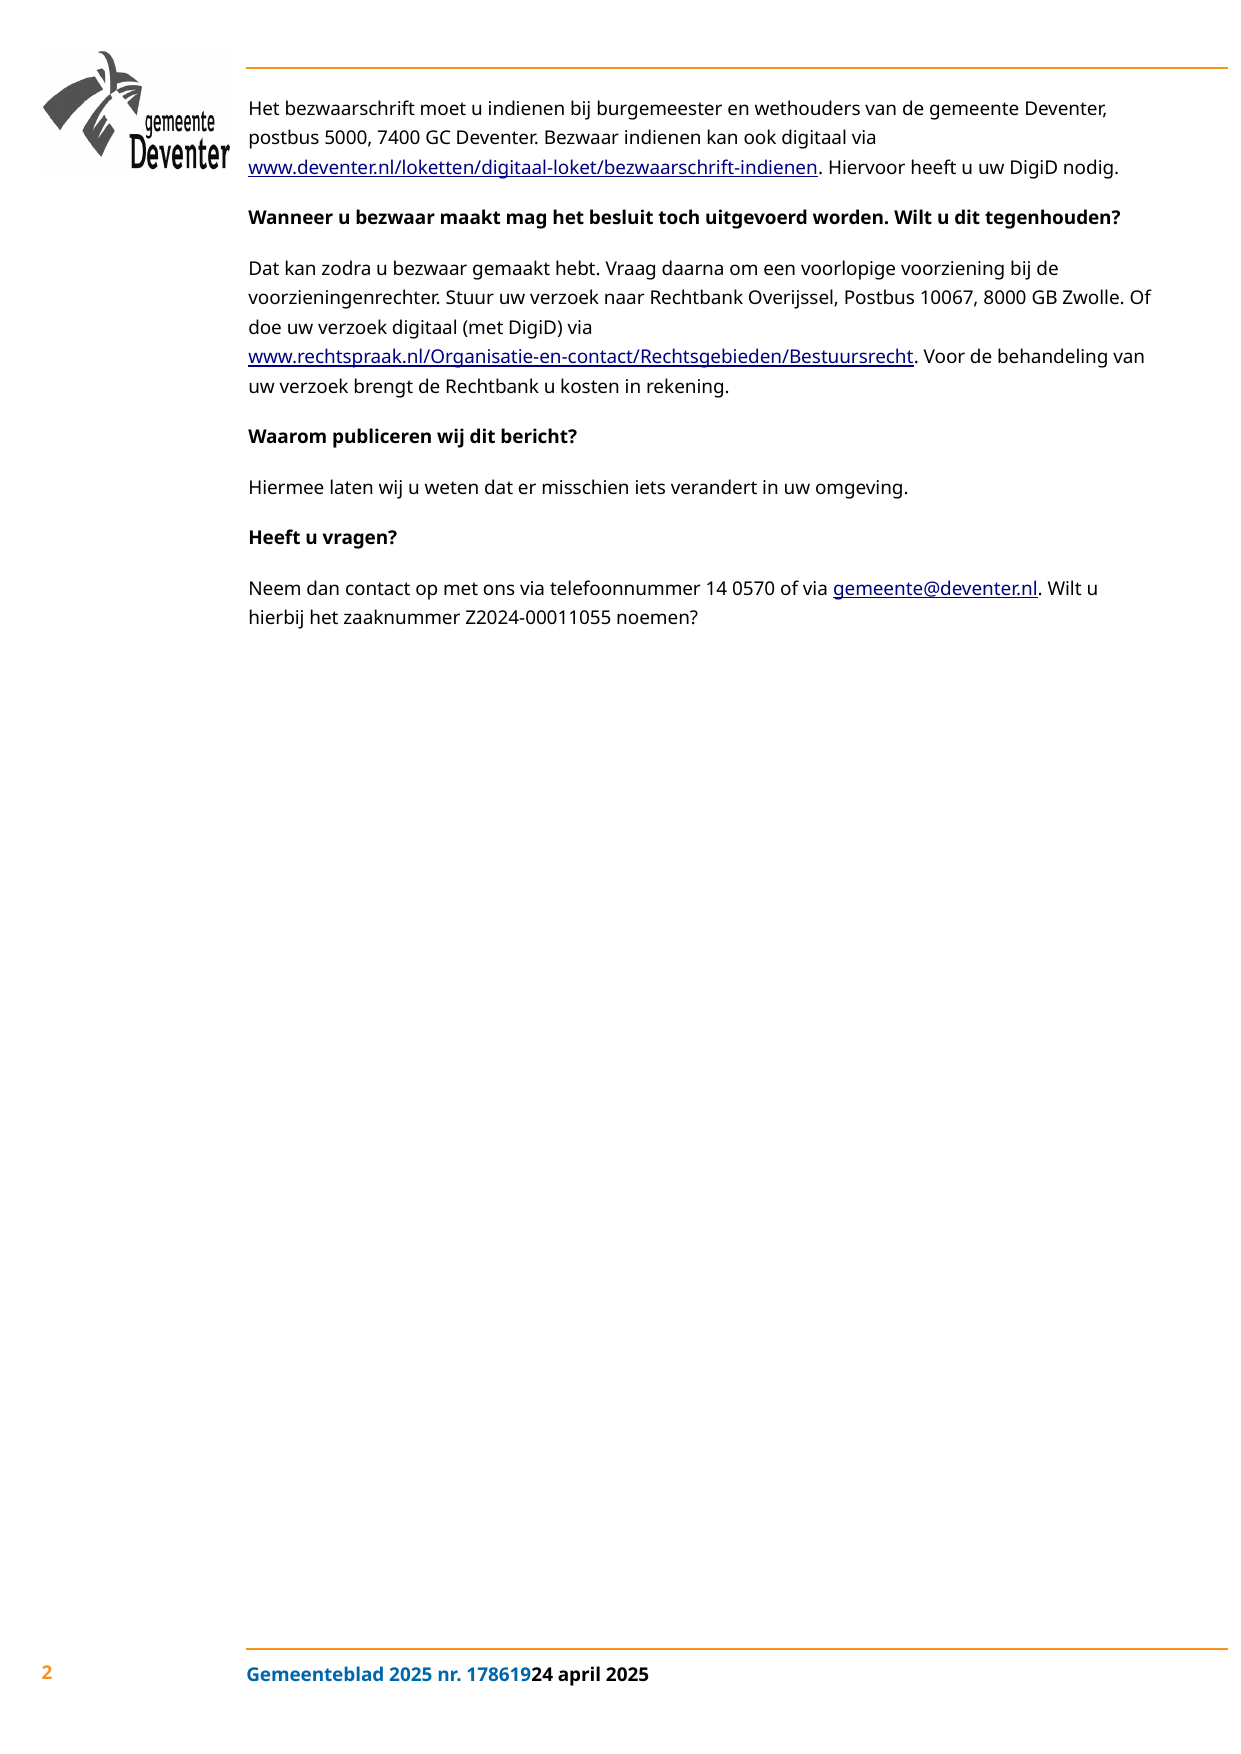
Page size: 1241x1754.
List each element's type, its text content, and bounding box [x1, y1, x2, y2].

text Heeft u vragen? [248, 524, 1152, 550]
text Hiermee laten wij u weten dat er misschien iets verandert in uw omgeving. [248, 474, 1152, 500]
picture [41, 47, 231, 172]
text Waarom publiceren wij dit bericht? [248, 423, 1152, 449]
text Wanneer u bezwaar maakt mag het besluit toch uitgevoerd worden. Wilt u dit tegenhouden? [248, 204, 1152, 230]
text Het bezwaarschrift moet u indienen bij burgemeester en wethouders van de gemeente Deventer, postbus 5000, 7400 GC Deventer. Bezwaar indienen kan ook digitaal via www.deventer.nl/loketten/digitaal-loket/bezwaarschrift-indienen. Hiervoor heeft u uw DigiD nodig. [248, 95, 1152, 180]
text Dat kan zodra u bezwaar gemaakt hebt. Vraag daarna om een voorlopige voorziening bij de voorzieningenrechter. Stuur uw verzoek naar Rechtbank Overijssel, Postbus 10067, 8000 GB Zwolle. Of doe uw verzoek digitaal (met DigiD) via www.rechtspraak.nl/Organisatie-en-contact/Rechtsgebieden/Bestuursrecht. Voor de behandeling van uw verzoek brengt de Rechtbank u kosten in rekening. [248, 255, 1152, 399]
text Neem dan contact op met ons via telefoonnummer 14 0570 of via gemeente@deventer.nl. Wilt u hierbij het zaaknummer Z2024-00011055 noemen? [248, 575, 1152, 630]
